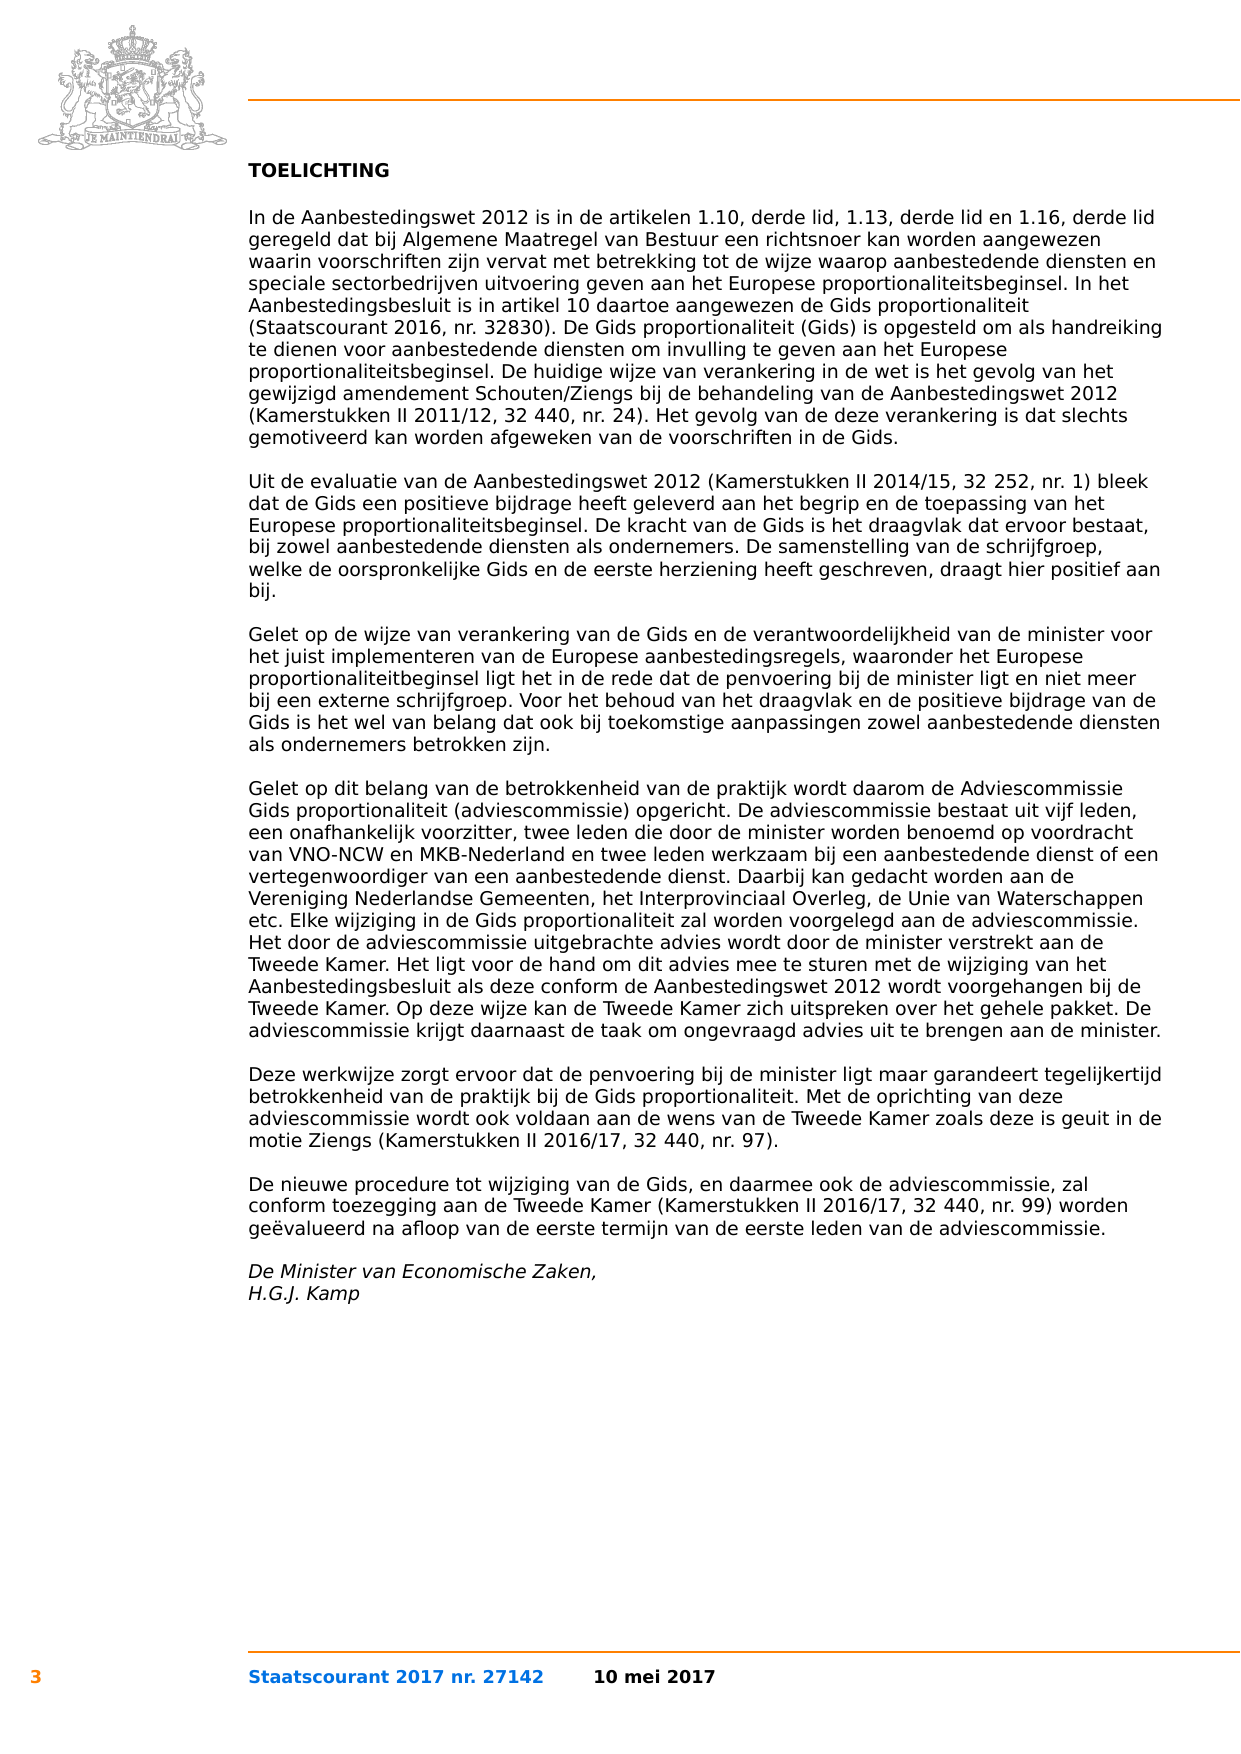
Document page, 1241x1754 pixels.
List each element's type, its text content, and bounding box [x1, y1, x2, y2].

text Gelet op dit belang van de betrokkenheid van de praktijk wordt daarom de Adviescommissie Gids proportionaliteit (adviescommissie) opgericht. De adviescommissie bestaat uit vijf leden, een onafhankelijk voorzitter, twee leden die door de minister worden benoemd op voordracht van VNO-NCW en MKB-Nederland en twee leden werkzaam bij een aanbestedende dienst of een vertegenwoordiger van een aanbestedende dienst. Daarbij kan gedacht worden aan de Vereniging Nederlandse Gemeenten, het Interprovinciaal Overleg, de Unie van Waterschappen etc. Elke wijziging in de Gids proportionaliteit zal worden voorgelegd aan de adviescommissie. Het door de adviescommissie uitgebrachte advies wordt door de minister verstrekt aan de Tweede Kamer. Het ligt voor de hand om dit advies mee te sturen met de wijziging van het Aanbestedingsbesluit als deze conform de Aanbestedingswet 2012 wordt voorgehangen bij de Tweede Kamer. Op deze wijze kan de Tweede Kamer zich uitspreken over het gehele pakket. De adviescommissie krijgt daarnaast de taak om ongevraagd advies uit te brengen aan de minister. [248, 778, 1163, 1042]
picture [38, 25, 227, 150]
text Gelet op de wijze van verankering van de Gids en de verantwoordelijkheid van de minister voor het juist implementeren van de Europese aanbestedingsregels, waaronder het Europese proportionaliteitbeginsel ligt het in de rede dat de penvoering bij de minister ligt en niet meer bij een externe schrijfgroep. Voor het behoud van het draagvlak en de positieve bijdrage van de Gids is het wel van belang dat ook bij toekomstige aanpassingen zowel aanbestedende diensten als ondernemers betrokken zijn. [248, 624, 1163, 756]
text De nieuwe procedure tot wijziging van de Gids, en daarmee ook de adviescommissie, zal conform toezegging aan de Tweede Kamer (Kamerstukken II 2016/17, 32 440, nr. 99) worden geëvalueerd na afloop van de eerste termijn van de eerste leden van de adviescommissie. [248, 1173, 1163, 1239]
text Deze werkwijze zorgt ervoor dat de penvoering bij de minister ligt maar garandeert tegelijkertijd betrokkenheid van de praktijk bij de Gids proportionaliteit. Met de oprichting van deze adviescommissie wordt ook voldaan aan de wens van de Tweede Kamer zoals deze is geuit in de motie Ziengs (Kamerstukken II 2016/17, 32 440, nr. 97). [248, 1064, 1163, 1152]
text In de Aanbestedingswet 2012 is in de artikelen 1.10, derde lid, 1.13, derde lid en 1.16, derde lid geregeld dat bij Algemene Maatregel van Bestuur een richtsnoer kan worden aangewezen waarin voorschriften zijn vervat met betrekking tot de wijze waarop aanbestedende diensten en speciale sectorbedrijven uitvoering geven aan het Europese proportionaliteitsbeginsel. In het Aanbestedingsbesluit is in artikel 10 daartoe aangewezen de Gids proportionaliteit (Staatscourant 2016, nr. 32830). De Gids proportionaliteit (Gids) is opgesteld om als handreiking te dienen voor aanbestedende diensten om invulling te geven aan het Europese proportionaliteitsbeginsel. De huidige wijze van verankering in de wet is het gevolg van het gewijzigd amendement Schouten/Ziengs bij de behandeling van de Aanbestedingswet 2012 (Kamerstukken II 2011/12, 32 440, nr. 24). Het gevolg van de deze verankering is dat slechts gemotiveerd kan worden afgeweken van de voorschriften in de Gids. [248, 207, 1163, 449]
subtitle TOELICHTING [248, 160, 1163, 182]
text De Minister van Economische Zaken, H.G.J. Kamp [248, 1261, 1163, 1305]
text Uit de evaluatie van de Aanbestedingswet 2012 (Kamerstukken II 2014/15, 32 252, nr. 1) bleek dat de Gids een positieve bijdrage heeft geleverd aan het begrip en de toepassing van het Europese proportionaliteitsbeginsel. De kracht van de Gids is het draagvlak dat ervoor bestaat, bij zowel aanbestedende diensten als ondernemers. De samenstelling van de schrijfgroep, welke de oorspronkelijke Gids en de eerste herziening heeft geschreven, draagt hier positief aan bij. [248, 471, 1163, 602]
